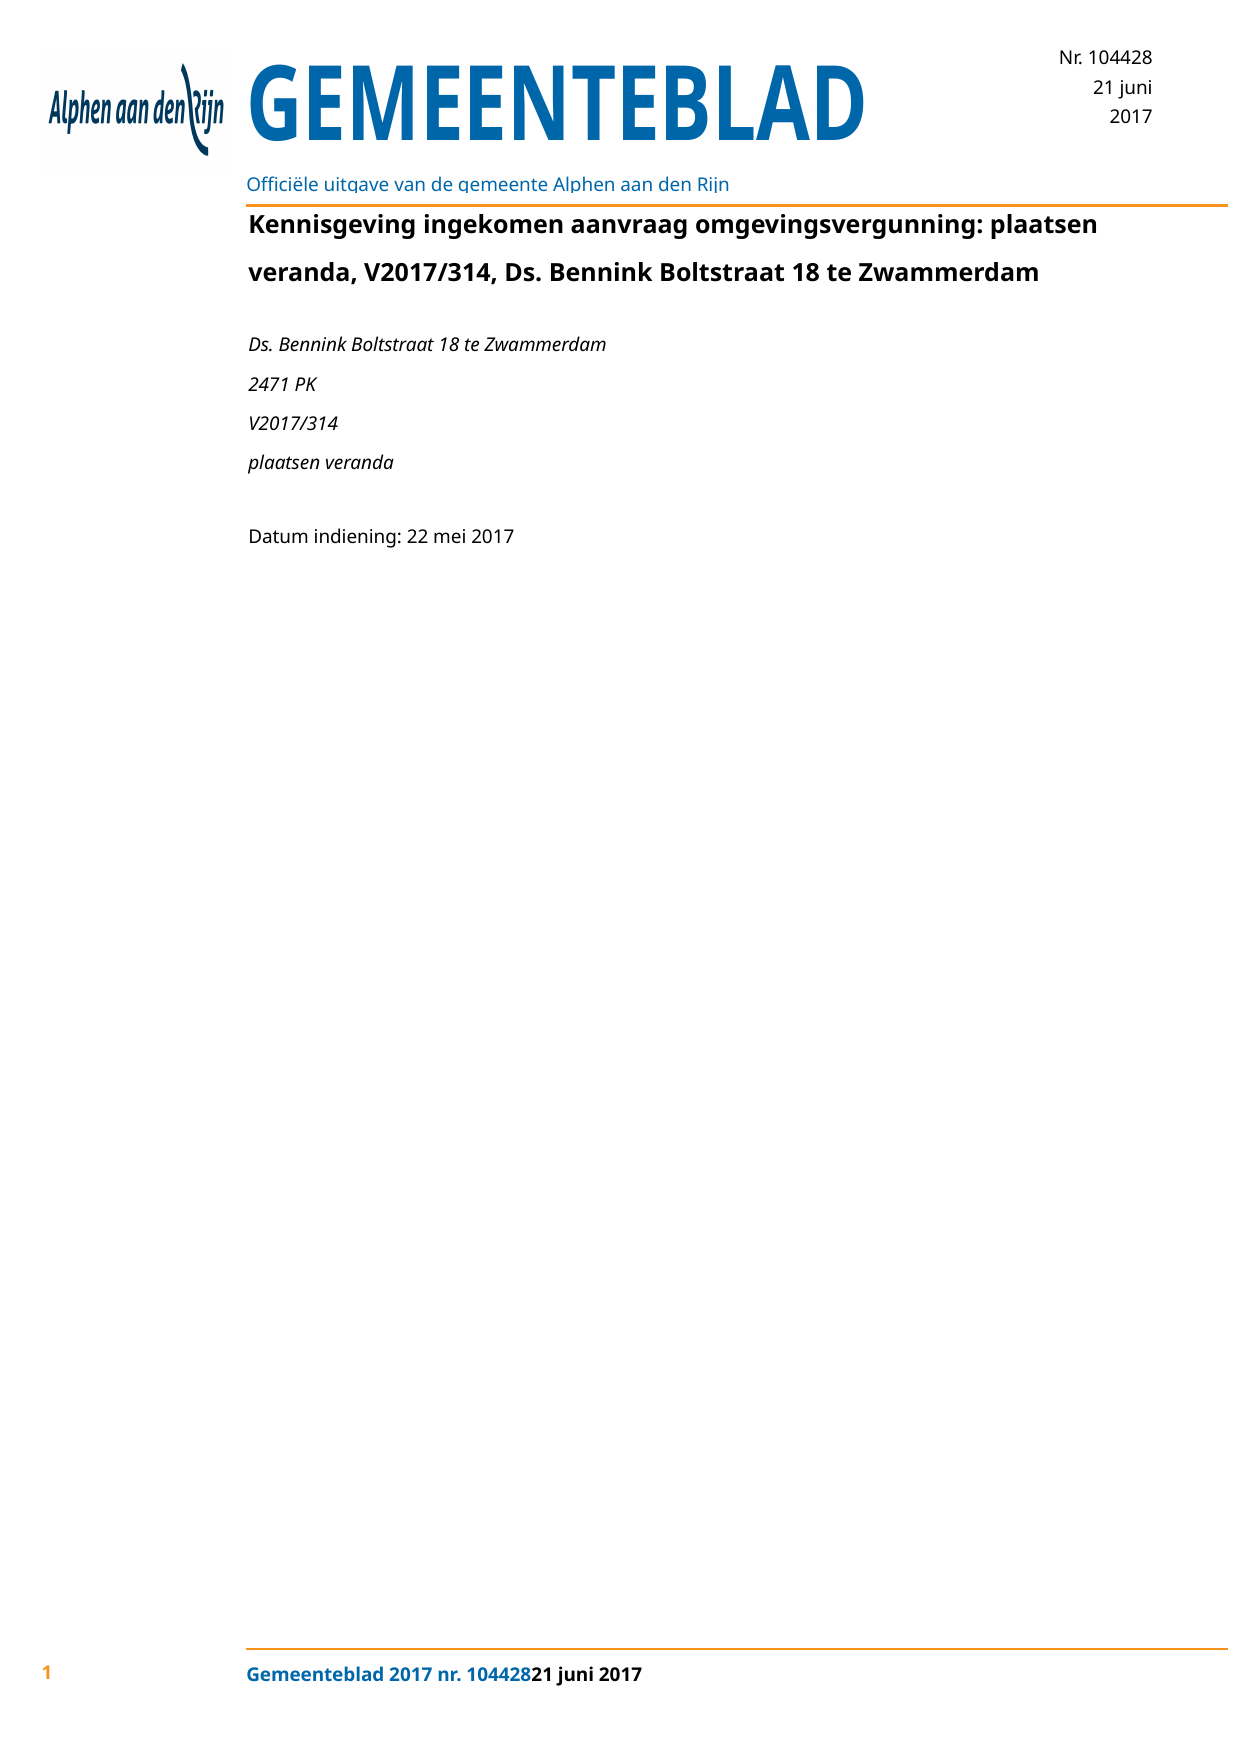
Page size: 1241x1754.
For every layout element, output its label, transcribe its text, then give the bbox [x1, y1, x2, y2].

text V2017/314 [248, 410, 1152, 436]
picture [41, 47, 231, 172]
text Kennisgeving ingekomen aanvraag omgevingsvergunning: plaatsen veranda, V2017/314, Ds. Bennink Boltstraat 18 te Zwammerdam [248, 207, 1152, 288]
text Ds. Bennink Boltstraat 18 te Zwammerdam [248, 331, 1152, 357]
text plaatsen veranda [248, 449, 1152, 475]
text Datum indiening: 22 mei 2017 [248, 523, 1152, 548]
text 2471 PK [248, 371, 1152, 396]
